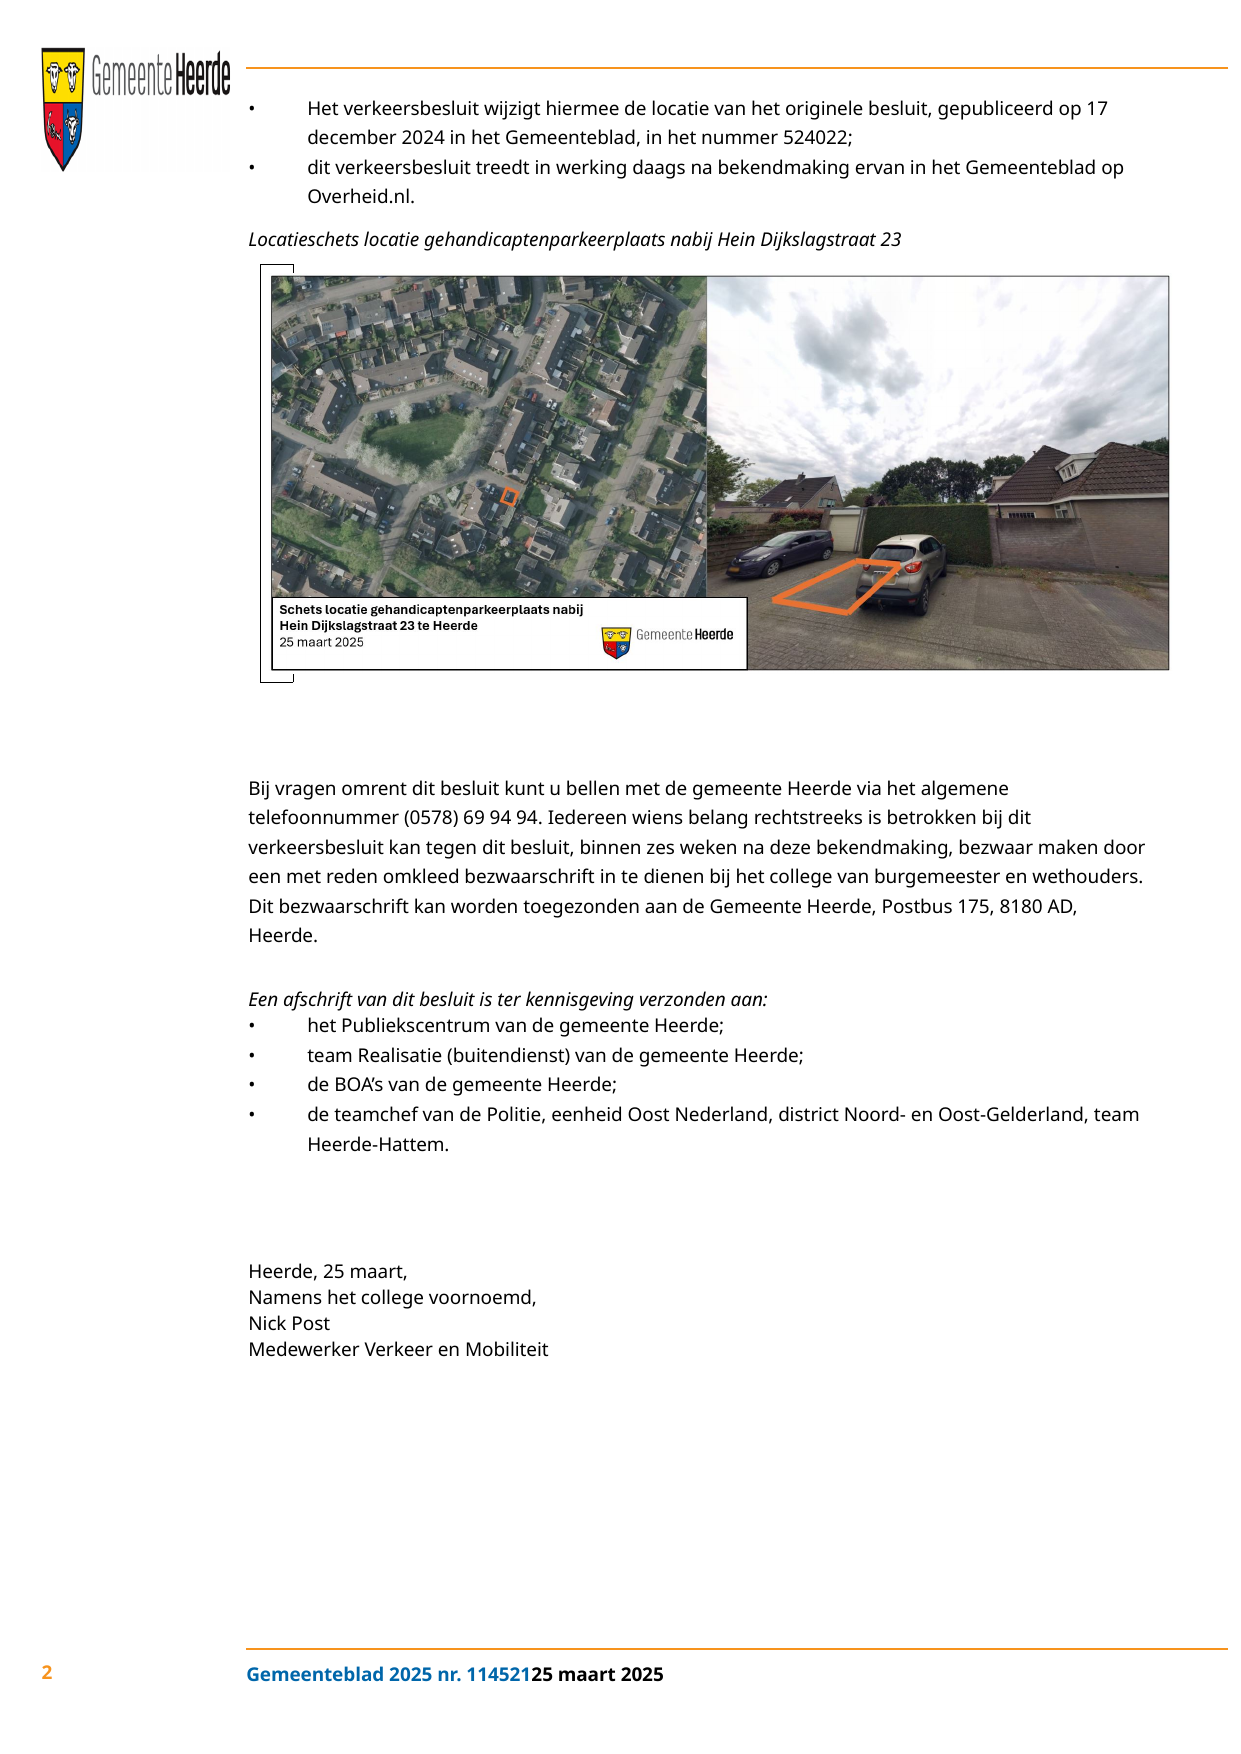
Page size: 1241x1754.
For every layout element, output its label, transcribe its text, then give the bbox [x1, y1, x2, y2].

list dit verkeersbesluit treedt in werking daags na bekendmaking ervan in het Gemeenteblad op Overheid.nl. [248, 154, 1152, 209]
text Een afschrift van dit besluit is ter kennisgeving verzonden aan: [248, 987, 1152, 1012]
list Het verkeersbesluit wijzigt hiermee de locatie van het originele besluit, gepubliceerd op 17 december 2024 in het Gemeenteblad, in het nummer 524022; [248, 95, 1152, 150]
text Locatieschets locatie gehandicaptenparkeerplaats nabij Hein Dijkslagstraat 23 [248, 227, 1152, 252]
text Medewerker Verkeer en Mobiliteit [248, 1336, 1152, 1361]
text Nick Post [248, 1310, 1152, 1336]
text Bij vragen omrent dit besluit kunt u bellen met de gemeente Heerde via het algemene telefoonnummer (0578) 69 94 94. Iedereen wiens belang rechtstreeks is betrokken bij dit verkeersbesluit kan tegen dit besluit, binnen zes weken na deze bekendmaking, bezwaar maken door een met reden omkleed bezwaarschrift in te dienen bij het college van burgemeester en wethouders. Dit bezwaarschrift kan worden toegezonden aan de Gemeente Heerde, Postbus 175, 8180 AD, Heerde. [248, 775, 1152, 948]
list de teamchef van de Politie, eenheid Oost Nederland, district Noord- en Oost-Gelderland, team Heerde-Hattem. [248, 1101, 1152, 1156]
picture [41, 47, 231, 172]
text Namens het college voornoemd, [248, 1284, 1152, 1310]
list het Publiekscentrum van de gemeente Heerde; [248, 1012, 1152, 1038]
list de BOA’s van de gemeente Heerde; [248, 1072, 1152, 1097]
picture [268, 273, 1173, 674]
text Heerde, 25 maart, [248, 1258, 1152, 1284]
list team Realisatie (buitendienst) van de gemeente Heerde; [248, 1042, 1152, 1068]
